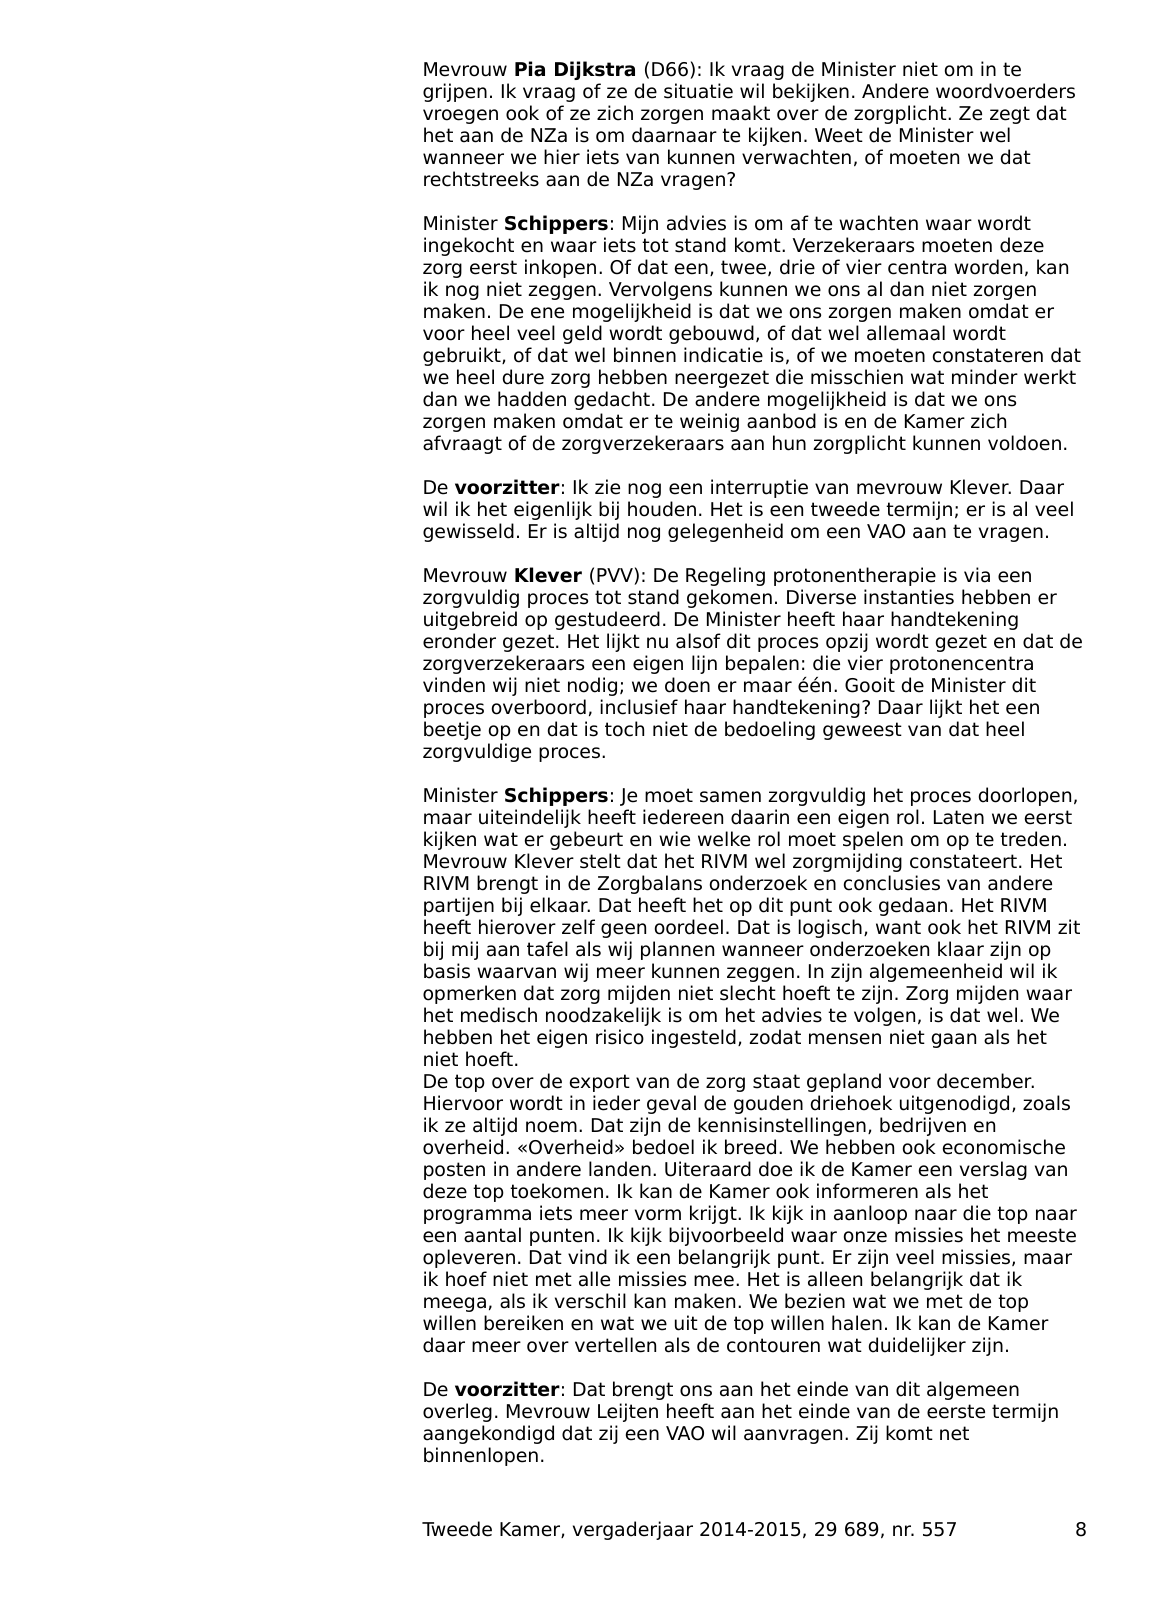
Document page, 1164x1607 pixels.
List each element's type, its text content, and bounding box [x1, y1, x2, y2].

text De voorzitter: Ik zie nog een interruptie van mevrouw Klever. Daar wil ik het eigenlijk bij houden. Het is een tweede termijn; er is al veel gewisseld. Er is altijd nog gelegenheid om een VAO aan te vragen. [422, 477, 1087, 543]
text De top over de export van de zorg staat gepland voor december. Hiervoor wordt in ieder geval de gouden driehoek uitgenodigd, zoals ik ze altijd noem. Dat zijn de kennisinstellingen, bedrijven en overheid. «Overheid» bedoel ik breed. We hebben ook economische posten in andere landen. Uiteraard doe ik de Kamer een verslag van deze top toekomen. Ik kan de Kamer ook informeren als het programma iets meer vorm krijgt. Ik kijk in aanloop naar die top naar een aantal punten. Ik kijk bijvoorbeeld waar onze missies het meeste opleveren. Dat vind ik een belangrijk punt. Er zijn veel missies, maar ik hoef niet met alle missies mee. Het is alleen belangrijk dat ik meega, als ik verschil kan maken. We bezien wat we met de top willen bereiken en wat we uit de top willen halen. Ik kan de Kamer daar meer over vertellen als de contouren wat duidelijker zijn. [422, 1071, 1087, 1357]
text Mevrouw Klever (PVV): De Regeling protonentherapie is via een zorgvuldig proces tot stand gekomen. Diverse instanties hebben er uitgebreid op gestudeerd. De Minister heeft haar handtekening eronder gezet. Het lijkt nu alsof dit proces opzij wordt gezet en dat de zorgverzekeraars een eigen lijn bepalen: die vier protonencentra vinden wij niet nodig; we doen er maar één. Gooit de Minister dit proces overboord, inclusief haar handtekening? Daar lijkt het een beetje op en dat is toch niet de bedoeling geweest van dat heel zorgvuldige proces. [422, 565, 1087, 763]
text De voorzitter: Dat brengt ons aan het einde van dit algemeen overleg. Mevrouw Leijten heeft aan het einde van de eerste termijn aangekondigd dat zij een VAO wil aanvragen. Zij komt net binnenlopen. [422, 1379, 1087, 1467]
text Minister Schippers: Je moet samen zorgvuldig het proces doorlopen, maar uiteindelijk heeft iedereen daarin een eigen rol. Laten we eerst kijken wat er gebeurt en wie welke rol moet spelen om op te treden. [422, 785, 1087, 851]
text Mevrouw Pia Dijkstra (D66): Ik vraag de Minister niet om in te grijpen. Ik vraag of ze de situatie wil bekijken. Andere woordvoerders vroegen ook of ze zich zorgen maakt over de zorgplicht. Ze zegt dat het aan de NZa is om daarnaar te kijken. Weet de Minister wel wanneer we hier iets van kunnen verwachten, of moeten we dat rechtstreeks aan de NZa vragen? [422, 59, 1087, 191]
text Minister Schippers: Mijn advies is om af te wachten waar wordt ingekocht en waar iets tot stand komt. Verzekeraars moeten deze zorg eerst inkopen. Of dat een, twee, drie of vier centra worden, kan ik nog niet zeggen. Vervolgens kunnen we ons al dan niet zorgen maken. De ene mogelijkheid is dat we ons zorgen maken omdat er voor heel veel geld wordt gebouwd, of dat wel allemaal wordt gebruikt, of dat wel binnen indicatie is, of we moeten constateren dat we heel dure zorg hebben neergezet die misschien wat minder werkt dan we hadden gedacht. De andere mogelijkheid is dat we ons zorgen maken omdat er te weinig aanbod is en de Kamer zich afvraagt of de zorgverzekeraars aan hun zorgplicht kunnen voldoen. [422, 213, 1087, 455]
text Mevrouw Klever stelt dat het RIVM wel zorgmijding constateert. Het RIVM brengt in de Zorgbalans onderzoek en conclusies van andere partijen bij elkaar. Dat heeft het op dit punt ook gedaan. Het RIVM heeft hierover zelf geen oordeel. Dat is logisch, want ook het RIVM zit bij mij aan tafel als wij plannen wanneer onderzoeken klaar zijn op basis waarvan wij meer kunnen zeggen. In zijn algemeenheid wil ik opmerken dat zorg mijden niet slecht hoeft te zijn. Zorg mijden waar het medisch noodzakelijk is om het advies te volgen, is dat wel. We hebben het eigen risico ingesteld, zodat mensen niet gaan als het niet hoeft. [422, 851, 1087, 1071]
